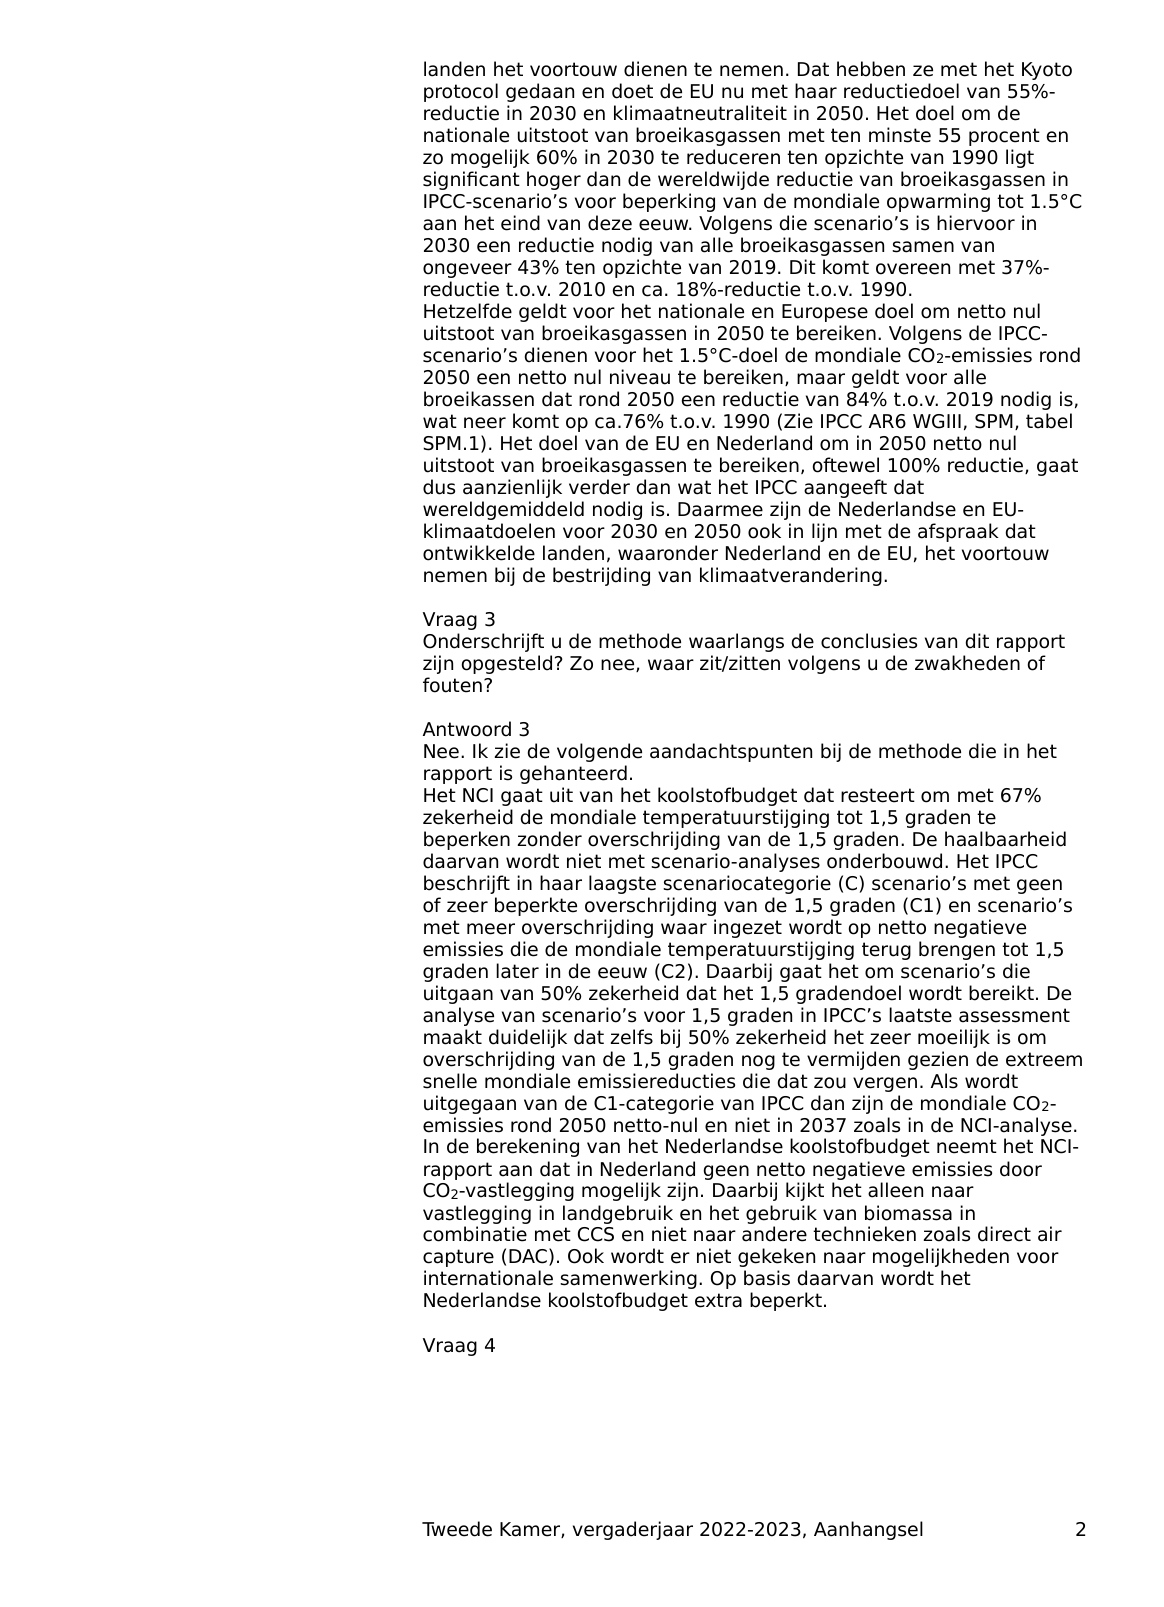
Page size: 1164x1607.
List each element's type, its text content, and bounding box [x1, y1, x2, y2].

text Antwoord 3 [422, 719, 1087, 741]
text Het NCI gaat uit van het koolstofbudget dat resteert om met 67% zekerheid de mondiale temperatuurstijging tot 1,5 graden te beperken zonder overschrijding van de 1,5 graden. De haalbaarheid daarvan wordt niet met scenario-analyses onderbouwd. Het IPCC beschrijft in haar laagste scenariocategorie (C) scenario’s met geen of zeer beperkte overschrijding van de 1,5 graden (C1) en scenario’s met meer overschrijding waar ingezet wordt op netto negatieve emissies die de mondiale temperatuurstijging terug brengen tot 1,5 graden later in de eeuw (C2). Daarbij gaat het om scenario’s die uitgaan van 50% zekerheid dat het 1,5 gradendoel wordt bereikt. De analyse van scenario’s voor 1,5 graden in IPCC’s laatste assessment maakt duidelijk dat zelfs bij 50% zekerheid het zeer moeilijk is om overschrijding van de 1,5 graden nog te vermijden gezien de extreem snelle mondiale emissiereducties die dat zou vergen. Als wordt uitgegaan van de C1-categorie van IPCC dan zijn de mondiale CO2-emissies rond 2050 netto-nul en niet in 2037 zoals in de NCI-analyse. [422, 785, 1087, 1136]
text Nee. Ik zie de volgende aandachtspunten bij de methode die in het rapport is gehanteerd. [422, 741, 1087, 785]
text landen het voortouw dienen te nemen. Dat hebben ze met het Kyoto protocol gedaan en doet de EU nu met haar reductiedoel van 55%-reductie in 2030 en klimaatneutraliteit in 2050. Het doel om de nationale uitstoot van broeikasgassen met ten minste 55 procent en zo mogelijk 60% in 2030 te reduceren ten opzichte van 1990 ligt significant hoger dan de wereldwijde reductie van broeikasgassen in IPCC-scenario’s voor beperking van de mondiale opwarming tot 1.5°C aan het eind van deze eeuw. Volgens die scenario’s is hiervoor in 2030 een reductie nodig van alle broeikasgassen samen van ongeveer 43% ten opzichte van 2019. Dit komt overeen met 37%-reductie t.o.v. 2010 en ca. 18%-reductie t.o.v. 1990. [422, 59, 1087, 301]
text Hetzelfde geldt voor het nationale en Europese doel om netto nul uitstoot van broeikasgassen in 2050 te bereiken. Volgens de IPCC-scenario’s dienen voor het 1.5°C-doel de mondiale CO2-emissies rond 2050 een netto nul niveau te bereiken, maar geldt voor alle broeikassen dat rond 2050 een reductie van 84% t.o.v. 2019 nodig is, wat neer komt op ca.76% t.o.v. 1990 (Zie IPCC AR6 WGIII, SPM, tabel SPM.1). Het doel van de EU en Nederland om in 2050 netto nul uitstoot van broeikasgassen te bereiken, oftewel 100% reductie, gaat dus aanzienlijk verder dan wat het IPCC aangeeft dat wereldgemiddeld nodig is. Daarmee zijn de Nederlandse en EU-klimaatdoelen voor 2030 en 2050 ook in lijn met de afspraak dat ontwikkelde landen, waaronder Nederland en de EU, het voortouw nemen bij de bestrijding van klimaatverandering. [422, 301, 1087, 587]
text Onderschrijft u de methode waarlangs de conclusies van dit rapport zijn opgesteld? Zo nee, waar zit/zitten volgens u de zwakheden of fouten? [422, 631, 1087, 697]
text Vraag 4 [422, 1334, 1087, 1356]
text In de berekening van het Nederlandse koolstofbudget neemt het NCI-rapport aan dat in Nederland geen netto negatieve emissies door CO2-vastlegging mogelijk zijn. Daarbij kijkt het alleen naar vastlegging in landgebruik en het gebruik van biomassa in combinatie met CCS en niet naar andere technieken zoals direct air capture (DAC). Ook wordt er niet gekeken naar mogelijkheden voor internationale samenwerking. Op basis daarvan wordt het Nederlandse koolstofbudget extra beperkt. [422, 1136, 1087, 1312]
text Vraag 3 [422, 609, 1087, 631]
